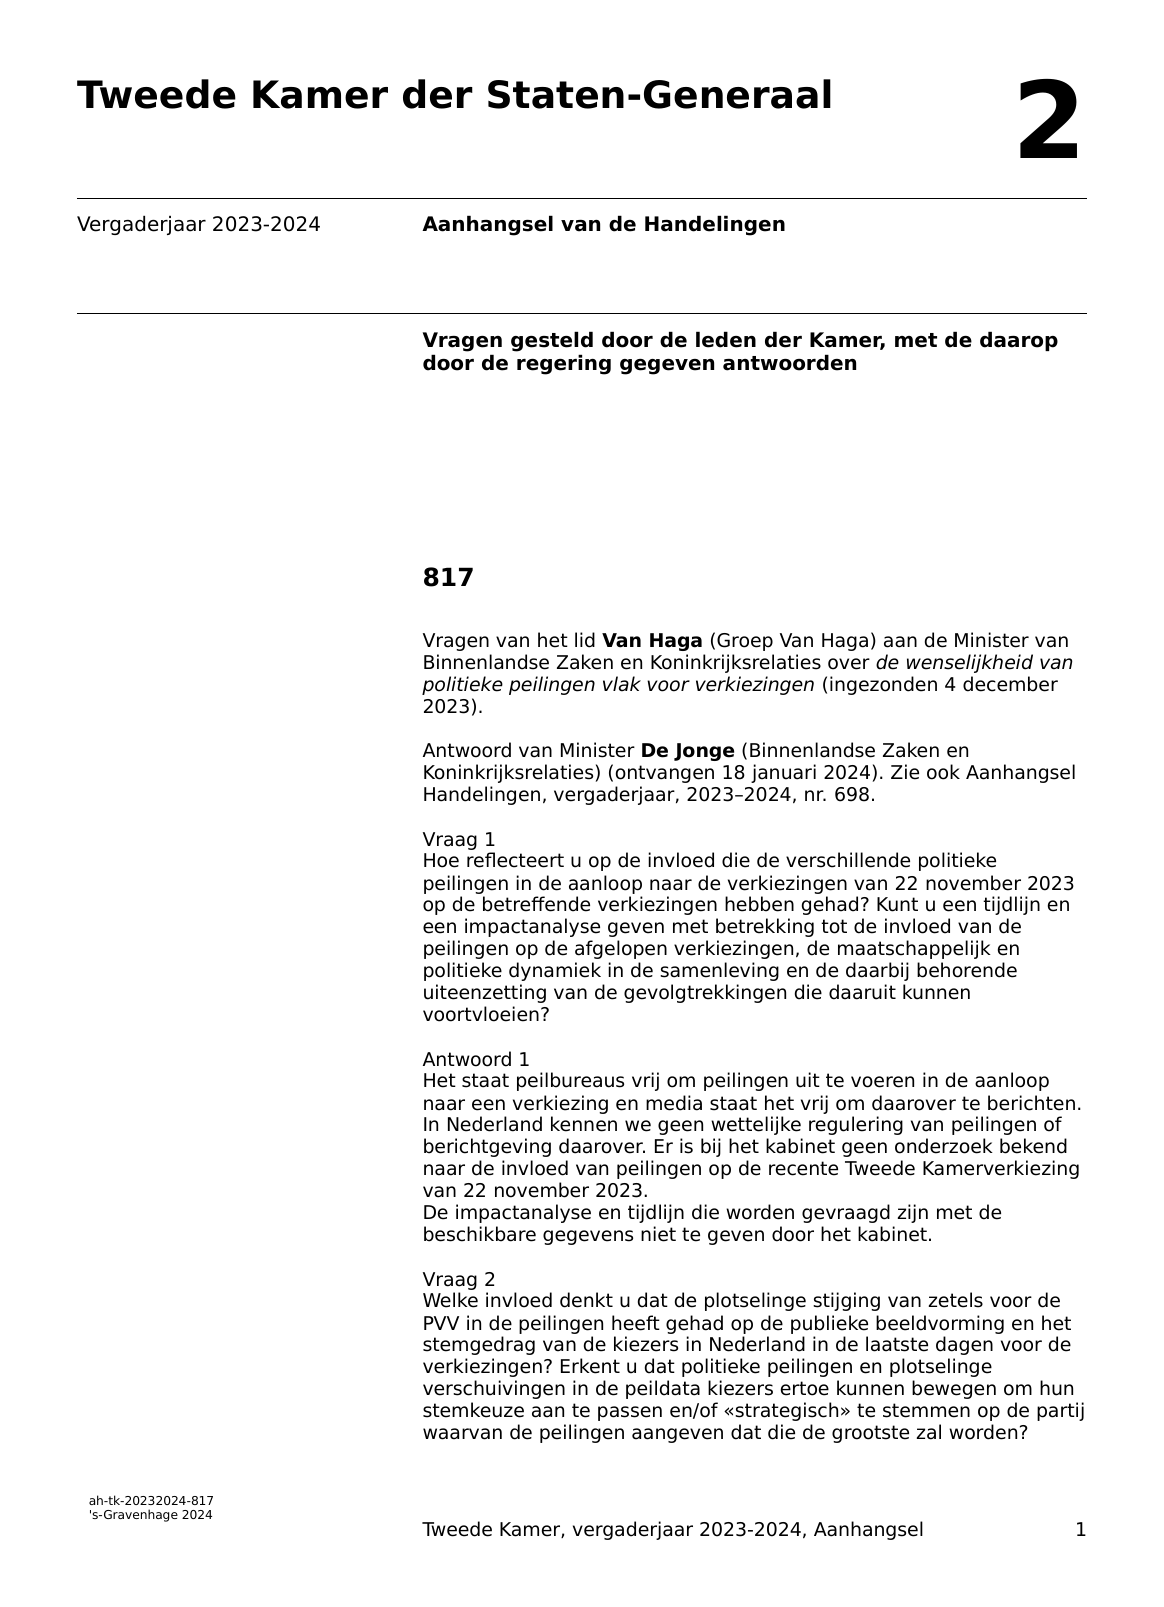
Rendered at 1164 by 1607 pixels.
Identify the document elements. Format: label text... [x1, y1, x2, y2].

text Antwoord van Minister De Jonge (Binnenlandse Zaken en Koninkrijksrelaties) (ontvangen 18 januari 2024). Zie ook Aanhangsel Handelingen, vergaderjaar, 2023–2024, nr. 698. [422, 740, 1087, 806]
text De impactanalyse en tijdlijn die worden gevraagd zijn met de beschikbare gegevens niet te geven door het kabinet. [422, 1202, 1087, 1246]
text Vraag 2 [422, 1268, 1087, 1290]
text Antwoord 1 [422, 1048, 1087, 1070]
text Welke invloed denkt u dat de plotselinge stijging van zetels voor de PVV in de peilingen heeft gehad op de publieke beeldvorming en het stemgedrag van de kiezers in Nederland in de laatste dagen voor de verkiezingen? Erkent u dat politieke peilingen en plotselinge verschuivingen in de peildata kiezers ertoe kunnen bewegen om hun stemkeuze aan te passen en/of «strategisch» te stemmen op de partij waarvan de peilingen aangeven dat die de grootste zal worden? [422, 1290, 1087, 1444]
table_cell Vragen gesteld door de leden der Kamer, met de daarop door de regering gegeven antwoorden [422, 314, 1087, 375]
table_header 2 [886, 59, 1087, 198]
text Vragen van het lid Van Haga (Groep Van Haga) aan de Minister van Binnenlandse Zaken en Koninkrijksrelaties over de wenselijkheid van politieke peilingen vlak voor verkiezingen (ingezonden 4 december 2023). [422, 630, 1087, 718]
table_cell Aanhangsel van de Handelingen [422, 199, 1087, 313]
table_cell [77, 314, 422, 375]
text Vraag 1 [422, 828, 1087, 850]
text Het staat peilbureaus vrij om peilingen uit te voeren in de aanloop naar een verkiezing en media staat het vrij om daarover te berichten. In Nederland kennen we geen wettelijke regulering van peilingen of berichtgeving daarover. Er is bij het kabinet geen onderzoek bekend naar de invloed van peilingen op de recente Tweede Kamerverkiezing van 22 november 2023. [422, 1070, 1087, 1202]
text 's-Gravenhage 2024 [88, 1508, 323, 1522]
table_header Tweede Kamer der Staten-Generaal [77, 59, 886, 198]
text Hoe reflecteert u op de invloed die de verschillende politieke peilingen in de aanloop naar de verkiezingen van 22 november 2023 op de betreffende verkiezingen hebben gehad? Kunt u een tijdlijn en een impactanalyse geven met betrekking tot de invloed van de peilingen op de afgelopen verkiezingen, de maatschappelijk en politieke dynamiek in de samenleving en de daarbij behorende uiteenzetting van de gevolgtrekkingen die daaruit kunnen voortvloeien? [422, 850, 1087, 1026]
table_cell Vergaderjaar 2023-2024 [77, 199, 422, 313]
text ah-tk-20232024-817 [88, 1494, 323, 1508]
text 817 [422, 563, 1087, 592]
